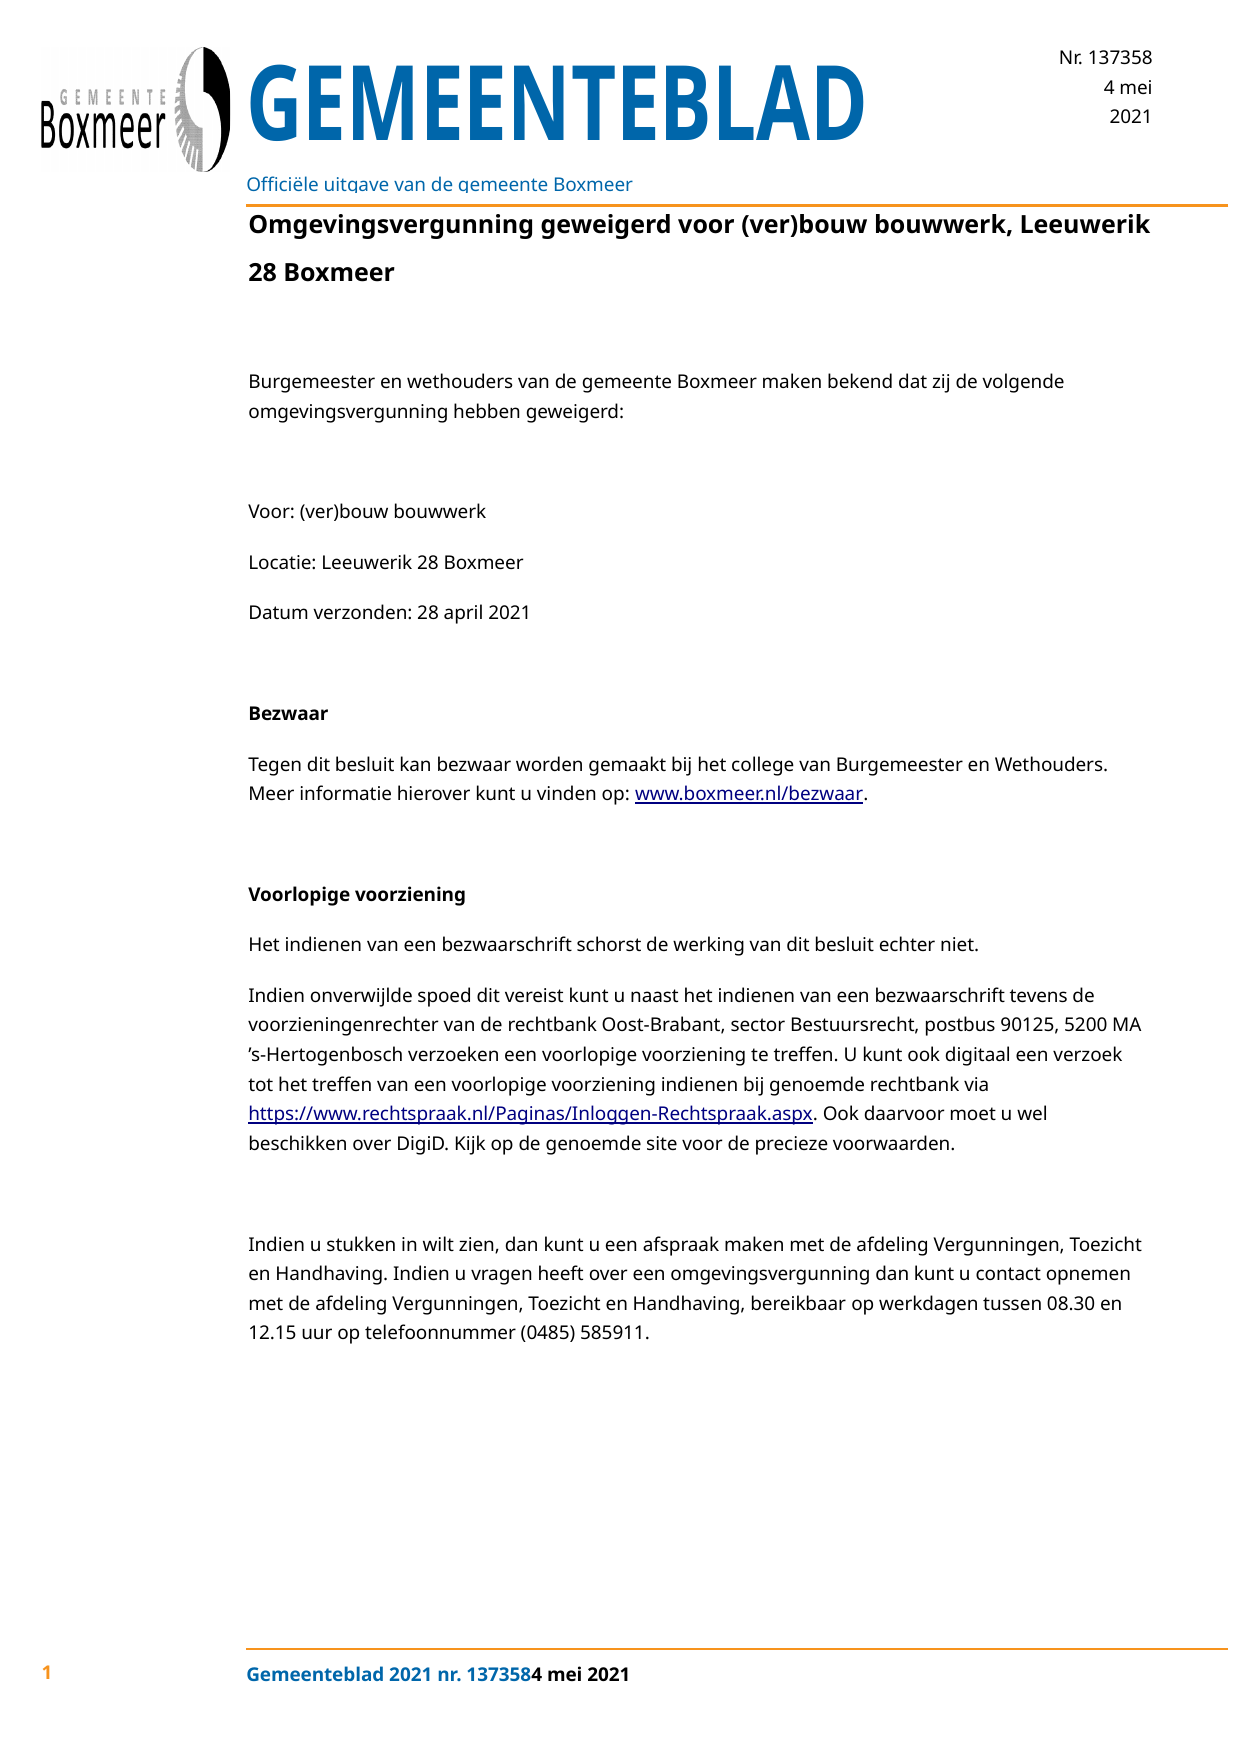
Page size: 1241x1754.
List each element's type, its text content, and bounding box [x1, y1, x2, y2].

text Het indienen van een bezwaarschrift schorst de werking van dit besluit echter niet. [248, 932, 1152, 957]
text Burgemeester en wethouders van de gemeente Boxmeer maken bekend dat zij de volgende omgevingsvergunning hebben geweigerd: [248, 368, 1152, 424]
text Bezwaar [248, 700, 1152, 726]
text Locatie: Leeuwerik 28 Boxmeer [248, 549, 1152, 575]
text Voorlopige voorziening [248, 881, 1152, 907]
picture [41, 47, 231, 172]
text Voor: (ver)bouw bouwwerk [248, 499, 1152, 524]
text Omgevingsvergunning geweigerd voor (ver)bouw bouwwerk, Leeuwerik 28 Boxmeer [248, 207, 1152, 288]
text Indien u stukken in wilt zien, dan kunt u een afspraak maken met de afdeling Vergunningen, Toezicht en Handhaving. Indien u vragen heeft over een omgevingsvergunning dan kunt u contact opnemen met de afdeling Vergunningen, Toezicht en Handhaving, bereikbaar op werkdagen tussen 08.30 en 12.15 uur op telefoonnummer (0485) 585911. [248, 1231, 1152, 1345]
text Datum verzonden: 28 april 2021 [248, 599, 1152, 625]
text Indien onverwijlde spoed dit vereist kunt u naast het indienen van een bezwaarschrift tevens de voorzieningenrechter van de rechtbank Oost-Brabant, sector Bestuursrecht, postbus 90125, 5200 MA ’s-Hertogenbosch verzoeken een voorlopige voorziening te treffen. U kunt ook digitaal een verzoek tot het treffen van een voorlopige voorziening indienen bij genoemde rechtbank via https://www.rechtspraak.nl/Paginas/Inloggen-Rechtspraak.aspx. Ook daarvoor moet u wel beschikken over DigiD. Kijk op de genoemde site voor de precieze voorwaarden. [248, 982, 1152, 1156]
text Tegen dit besluit kan bezwaar worden gemaakt bij het college van Burgemeester en Wethouders. Meer informatie hierover kunt u vinden op: www.boxmeer.nl/bezwaar. [248, 751, 1152, 806]
